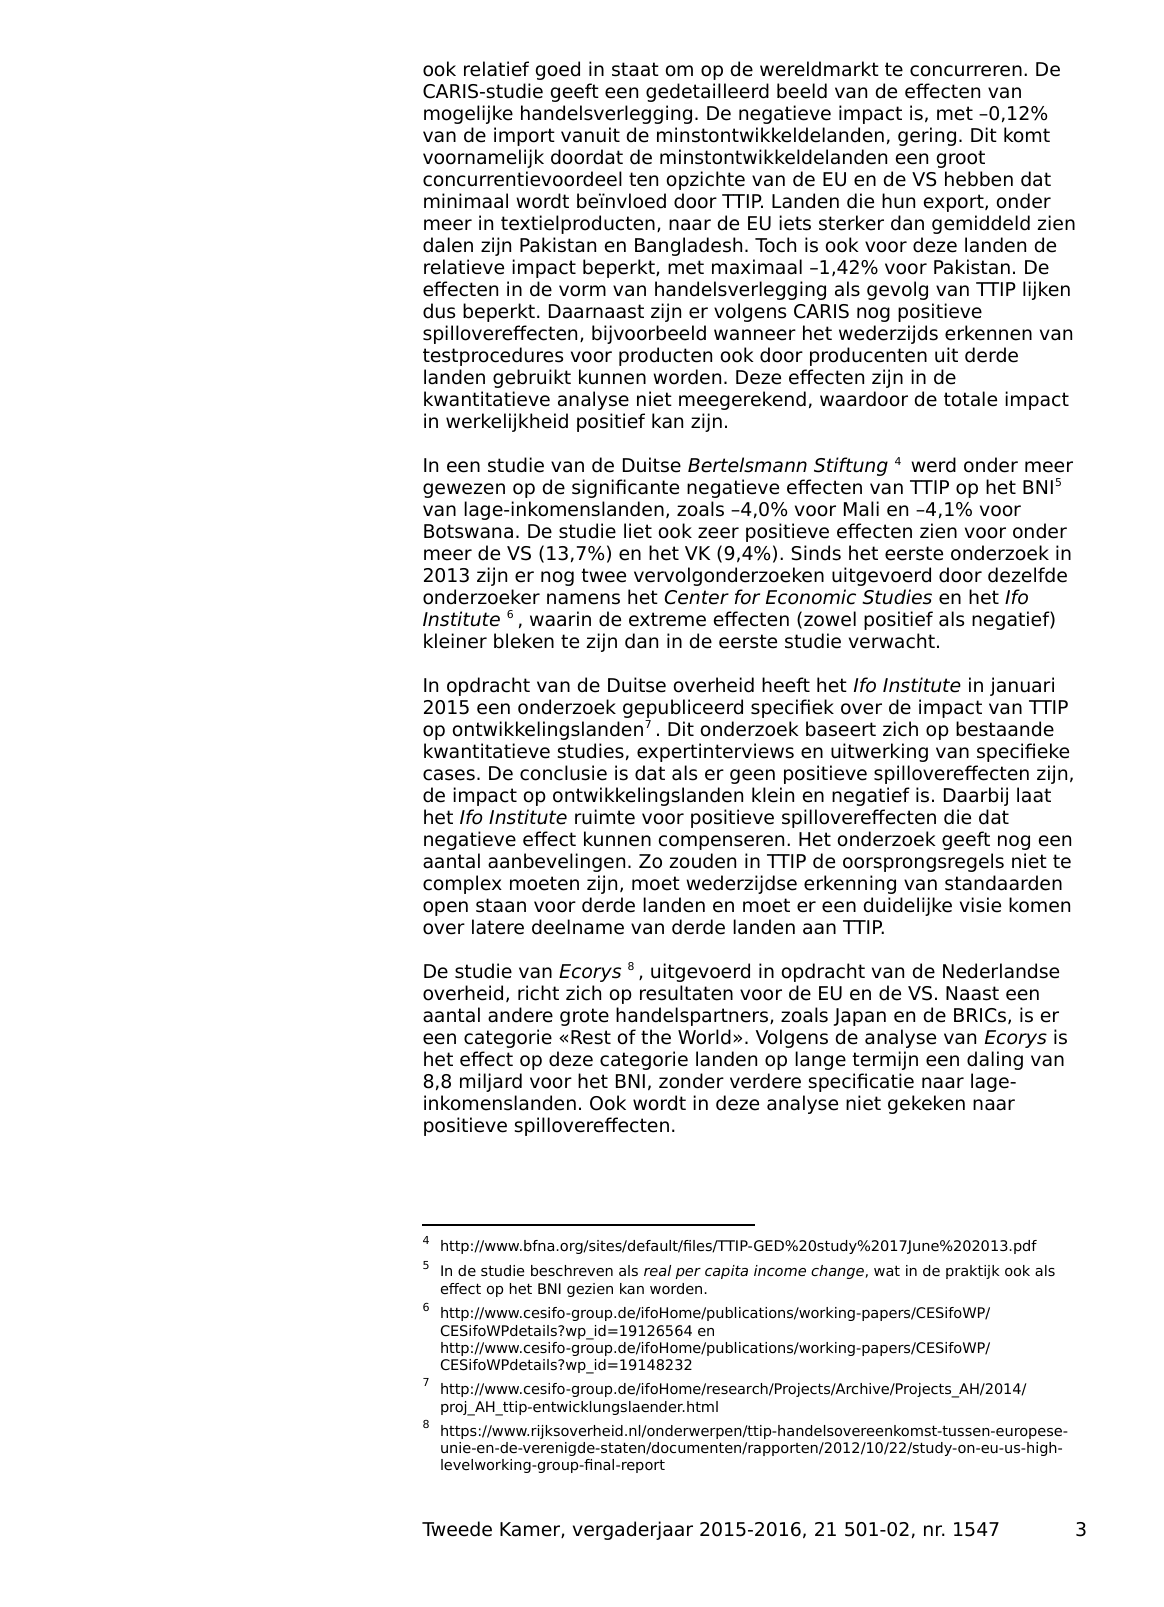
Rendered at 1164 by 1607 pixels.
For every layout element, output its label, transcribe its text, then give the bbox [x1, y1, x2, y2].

text https://www.rijksoverheid.nl/onderwerpen/ttip-handelsovereenkomst-tussen-europese-unie-en-de-verenigde-staten/documenten/rapporten/2012/10/22/study-on-eu-us-high-levelworking-group-final-report [422, 1418, 1087, 1474]
text De studie van Ecorys , uitgevoerd in opdracht van de Nederlandse overheid, richt zich op resultaten voor de EU en de VS. Naast een aantal andere grote handelspartners, zoals Japan en de BRICs, is er een categorie «Rest of the World». Volgens de analyse van Ecorys is het effect op deze categorie landen op lange termijn een daling van 8,8 miljard voor het BNI, zonder verdere specificatie naar lage-inkomenslanden. Ook wordt in deze analyse niet gekeken naar positieve spillovereffecten. [422, 961, 1087, 1137]
text In een studie van de Duitse Bertelsmann Stiftung werd onder meer gewezen op de significante negatieve effecten van TTIP op het BNI van lage-inkomenslanden, zoals –4,0% voor Mali en –4,1% voor Botswana. De studie liet ook zeer positieve effecten zien voor onder meer de VS (13,7%) en het VK (9,4%). Sinds het eerste onderzoek in 2013 zijn er nog twee vervolgonderzoeken uitgevoerd door dezelfde onderzoeker namens het Center for Economic Studies en het Ifo Institute , waarin de extreme effecten (zowel positief als negatief) kleiner bleken te zijn dan in de eerste studie verwacht. [422, 455, 1087, 653]
text In opdracht van de Duitse overheid heeft het Ifo Institute in januari 2015 een onderzoek gepubliceerd specifiek over de impact van TTIP op ontwikkelingslanden. Dit onderzoek baseert zich op bestaande kwantitatieve studies, expertinterviews en uitwerking van specifieke cases. De conclusie is dat als er geen positieve spillovereffecten zijn, de impact op ontwikkelingslanden klein en negatief is. Daarbij laat het Ifo Institute ruimte voor positieve spillovereffecten die dat negatieve effect kunnen compenseren. Het onderzoek geeft nog een aantal aanbevelingen. Zo zouden in TTIP de oorsprongsregels niet te complex moeten zijn, moet wederzijdse erkenning van standaarden open staan voor derde landen en moet er een duidelijke visie komen over latere deelname van derde landen aan TTIP. [422, 675, 1087, 939]
text ook relatief goed in staat om op de wereldmarkt te concurreren. De CARIS-studie geeft een gedetailleerd beeld van de effecten van mogelijke handelsverlegging. De negatieve impact is, met –0,12% van de import vanuit de minstontwikkeldelanden, gering. Dit komt voornamelijk doordat de minstontwikkeldelanden een groot concurrentievoordeel ten opzichte van de EU en de VS hebben dat minimaal wordt beïnvloed door TTIP. Landen die hun export, onder meer in textielproducten, naar de EU iets sterker dan gemiddeld zien dalen zijn Pakistan en Bangladesh. Toch is ook voor deze landen de relatieve impact beperkt, met maximaal –1,42% voor Pakistan. De effecten in de vorm van handelsverlegging als gevolg van TTIP lijken dus beperkt. Daarnaast zijn er volgens CARIS nog positieve spillovereffecten, bijvoorbeeld wanneer het wederzijds erkennen van testprocedures voor producten ook door producenten uit derde landen gebruikt kunnen worden. Deze effecten zijn in de kwantitatieve analyse niet meegerekend, waardoor de totale impact in werkelijkheid positief kan zijn. [422, 59, 1087, 433]
text http://www.bfna.org/sites/default/files/TTIP-GED%20study%2017June%202013.pdf [422, 1234, 1087, 1256]
text http://www.cesifo-group.de/ifoHome/research/Projects/Archive/Projects_AH/2014/proj_AH_ttip-entwicklungslaender.html [422, 1377, 1087, 1416]
text In de studie beschreven als real per capita income change, wat in de praktijk ook als effect op het BNI gezien kan worden. [422, 1259, 1087, 1298]
text http://www.cesifo-group.de/ifoHome/publications/working-papers/CESifoWP/CESifoWPdetails?wp_id=19126564 en http://www.cesifo-group.de/ifoHome/publications/working-papers/CESifoWP/CESifoWPdetails?wp_id=19148232 [422, 1301, 1087, 1374]
